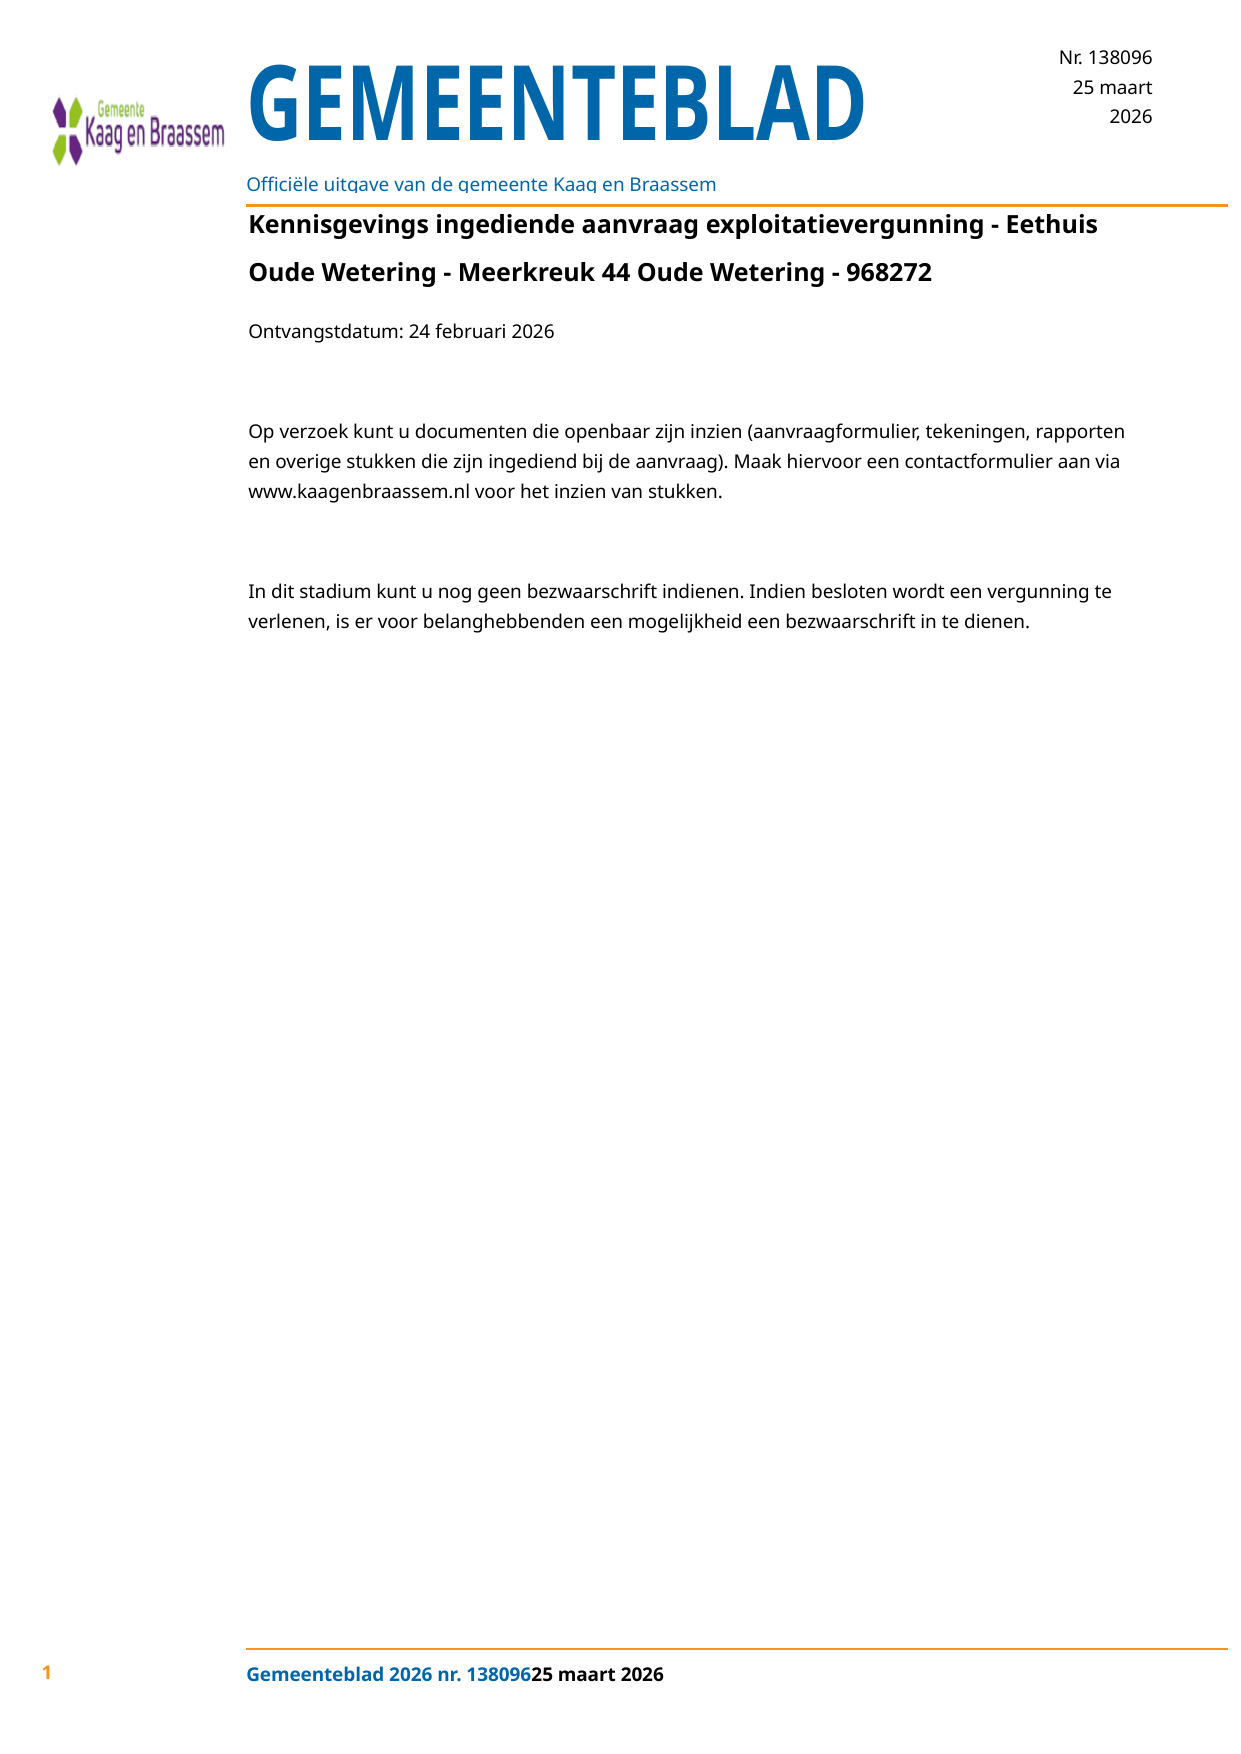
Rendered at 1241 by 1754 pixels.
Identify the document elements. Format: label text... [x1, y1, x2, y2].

text Op verzoek kunt u documenten die openbaar zijn inzien (aanvraagformulier, tekeningen, rapporten en overige stukken die zijn ingediend bij de aanvraag). Maak hiervoor een contactformulier aan via www.kaagenbraassem.nl voor het inzien van stukken. [248, 419, 1152, 504]
picture [41, 47, 231, 172]
text Ontvangstdatum: 24 februari 2026 [248, 318, 1152, 344]
text In dit stadium kunt u nog geen bezwaarschrift indienen. Indien besloten wordt een vergunning te verlenen, is er voor belanghebbenden een mogelijkheid een bezwaarschrift in te dienen. [248, 579, 1152, 634]
text Kennisgevings ingediende aanvraag exploitatievergunning - Eethuis Oude Wetering - Meerkreuk 44 Oude Wetering - 968272 [248, 207, 1152, 288]
